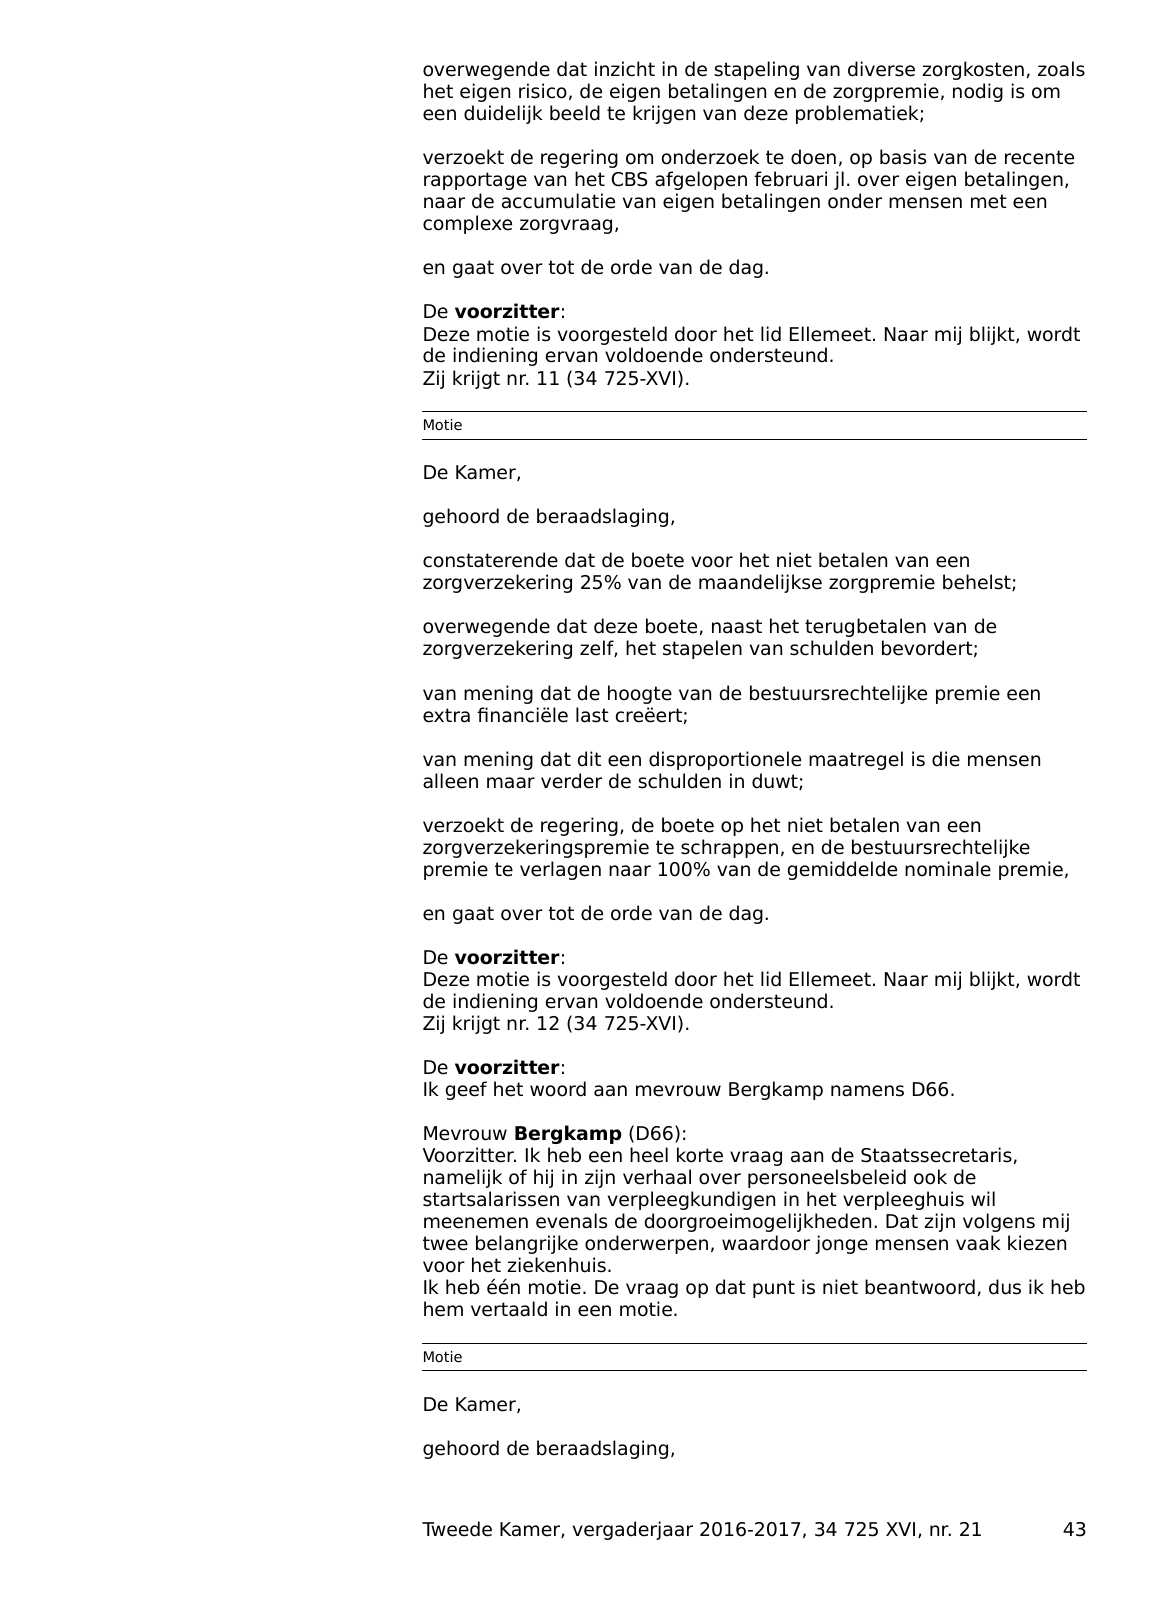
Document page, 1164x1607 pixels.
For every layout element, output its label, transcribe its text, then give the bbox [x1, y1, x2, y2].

text Voorzitter. Ik heb een heel korte vraag aan de Staatssecretaris, namelijk of hij in zijn verhaal over personeelsbeleid ook de startsalarissen van verpleegkundigen in het verpleeghuis wil meenemen evenals de doorgroeimogelijkheden. Dat zijn volgens mij twee belangrijke onderwerpen, waardoor jonge mensen vaak kiezen voor het ziekenhuis. [422, 1145, 1087, 1277]
text van mening dat de hoogte van de bestuursrechtelijke premie een extra financiële last creëert; [422, 682, 1087, 726]
text Deze motie is voorgesteld door het lid Ellemeet. Naar mij blijkt, wordt de indiening ervan voldoende ondersteund. [422, 323, 1087, 367]
text Deze motie is voorgesteld door het lid Ellemeet. Naar mij blijkt, wordt de indiening ervan voldoende ondersteund. [422, 969, 1087, 1013]
text constaterende dat de boete voor het niet betalen van een zorgverzekering 25% van de maandelijkse zorgpremie behelst; [422, 550, 1087, 594]
text De voorzitter: [422, 1057, 1087, 1079]
text De Kamer, [422, 462, 1087, 484]
text gehoord de beraadslaging, [422, 506, 1087, 528]
text Mevrouw Bergkamp (D66): [422, 1123, 1087, 1145]
text De voorzitter: [422, 947, 1087, 969]
text verzoekt de regering om onderzoek te doen, op basis van de recente rapportage van het CBS afgelopen februari jl. over eigen betalingen, naar de accumulatie van eigen betalingen onder mensen met een complexe zorgvraag, [422, 147, 1087, 235]
table_header Motie [422, 1344, 1087, 1370]
text en gaat over tot de orde van de dag. [422, 257, 1087, 279]
text en gaat over tot de orde van de dag. [422, 903, 1087, 925]
table_header Motie [422, 412, 1087, 439]
text Ik geef het woord aan mevrouw Bergkamp namens D66. [422, 1079, 1087, 1101]
text overwegende dat inzicht in de stapeling van diverse zorgkosten, zoals het eigen risico, de eigen betalingen en de zorgpremie, nodig is om een duidelijk beeld te krijgen van deze problematiek; [422, 59, 1087, 125]
text gehoord de beraadslaging, [422, 1438, 1087, 1460]
text van mening dat dit een disproportionele maatregel is die mensen alleen maar verder de schulden in duwt; [422, 749, 1087, 793]
text Zij krijgt nr. 12 (34 725-XVI). [422, 1013, 1087, 1035]
text De Kamer, [422, 1394, 1087, 1416]
text De voorzitter: [422, 301, 1087, 323]
text verzoekt de regering, de boete op het niet betalen van een zorgverzekeringspremie te schrappen, en de bestuursrechtelijke premie te verlagen naar 100% van de gemiddelde nominale premie, [422, 815, 1087, 881]
text Zij krijgt nr. 11 (34 725-XVI). [422, 367, 1087, 389]
text Ik heb één motie. De vraag op dat punt is niet beantwoord, dus ik heb hem vertaald in een motie. [422, 1277, 1087, 1321]
text overwegende dat deze boete, naast het terugbetalen van de zorgverzekering zelf, het stapelen van schulden bevordert; [422, 616, 1087, 660]
